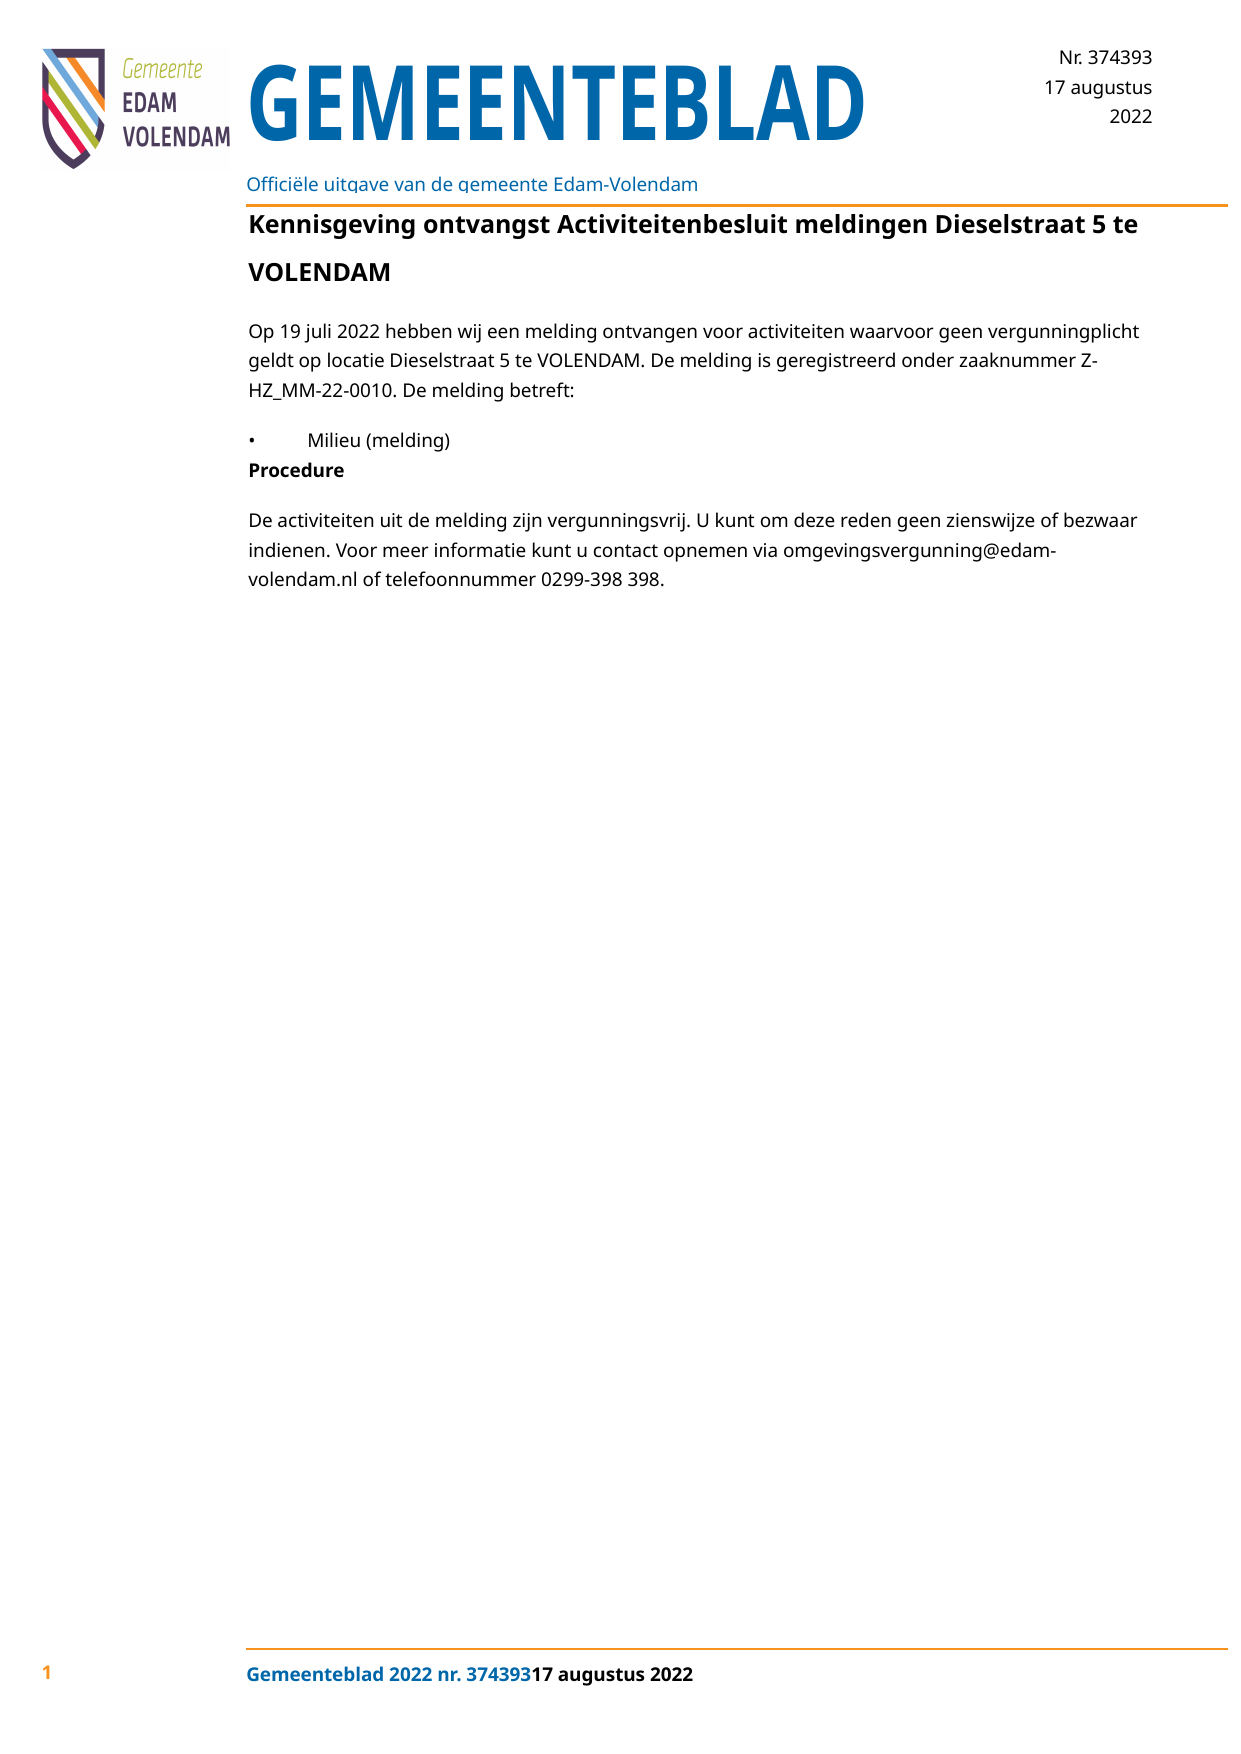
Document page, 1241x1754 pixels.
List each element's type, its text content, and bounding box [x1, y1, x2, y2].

list Milieu (melding) [248, 427, 1152, 453]
text Kennisgeving ontvangst Activiteitenbesluit meldingen Dieselstraat 5 te VOLENDAM [248, 207, 1152, 288]
text Op 19 juli 2022 hebben wij een melding ontvangen voor activiteiten waarvoor geen vergunningplicht geldt op locatie Dieselstraat 5 te VOLENDAM. De melding is geregistreerd onder zaaknummer Z-HZ_MM-22-0010. De melding betreft: [248, 318, 1152, 403]
text Procedure [248, 457, 1152, 483]
text De activiteiten uit de melding zijn vergunningsvrij. U kunt om deze reden geen zienswijze of bezwaar indienen. Voor meer informatie kunt u contact opnemen via omgevingsvergunning@edam-volendam.nl of telefoonnummer 0299-398 398. [248, 507, 1152, 592]
picture [41, 47, 231, 172]
